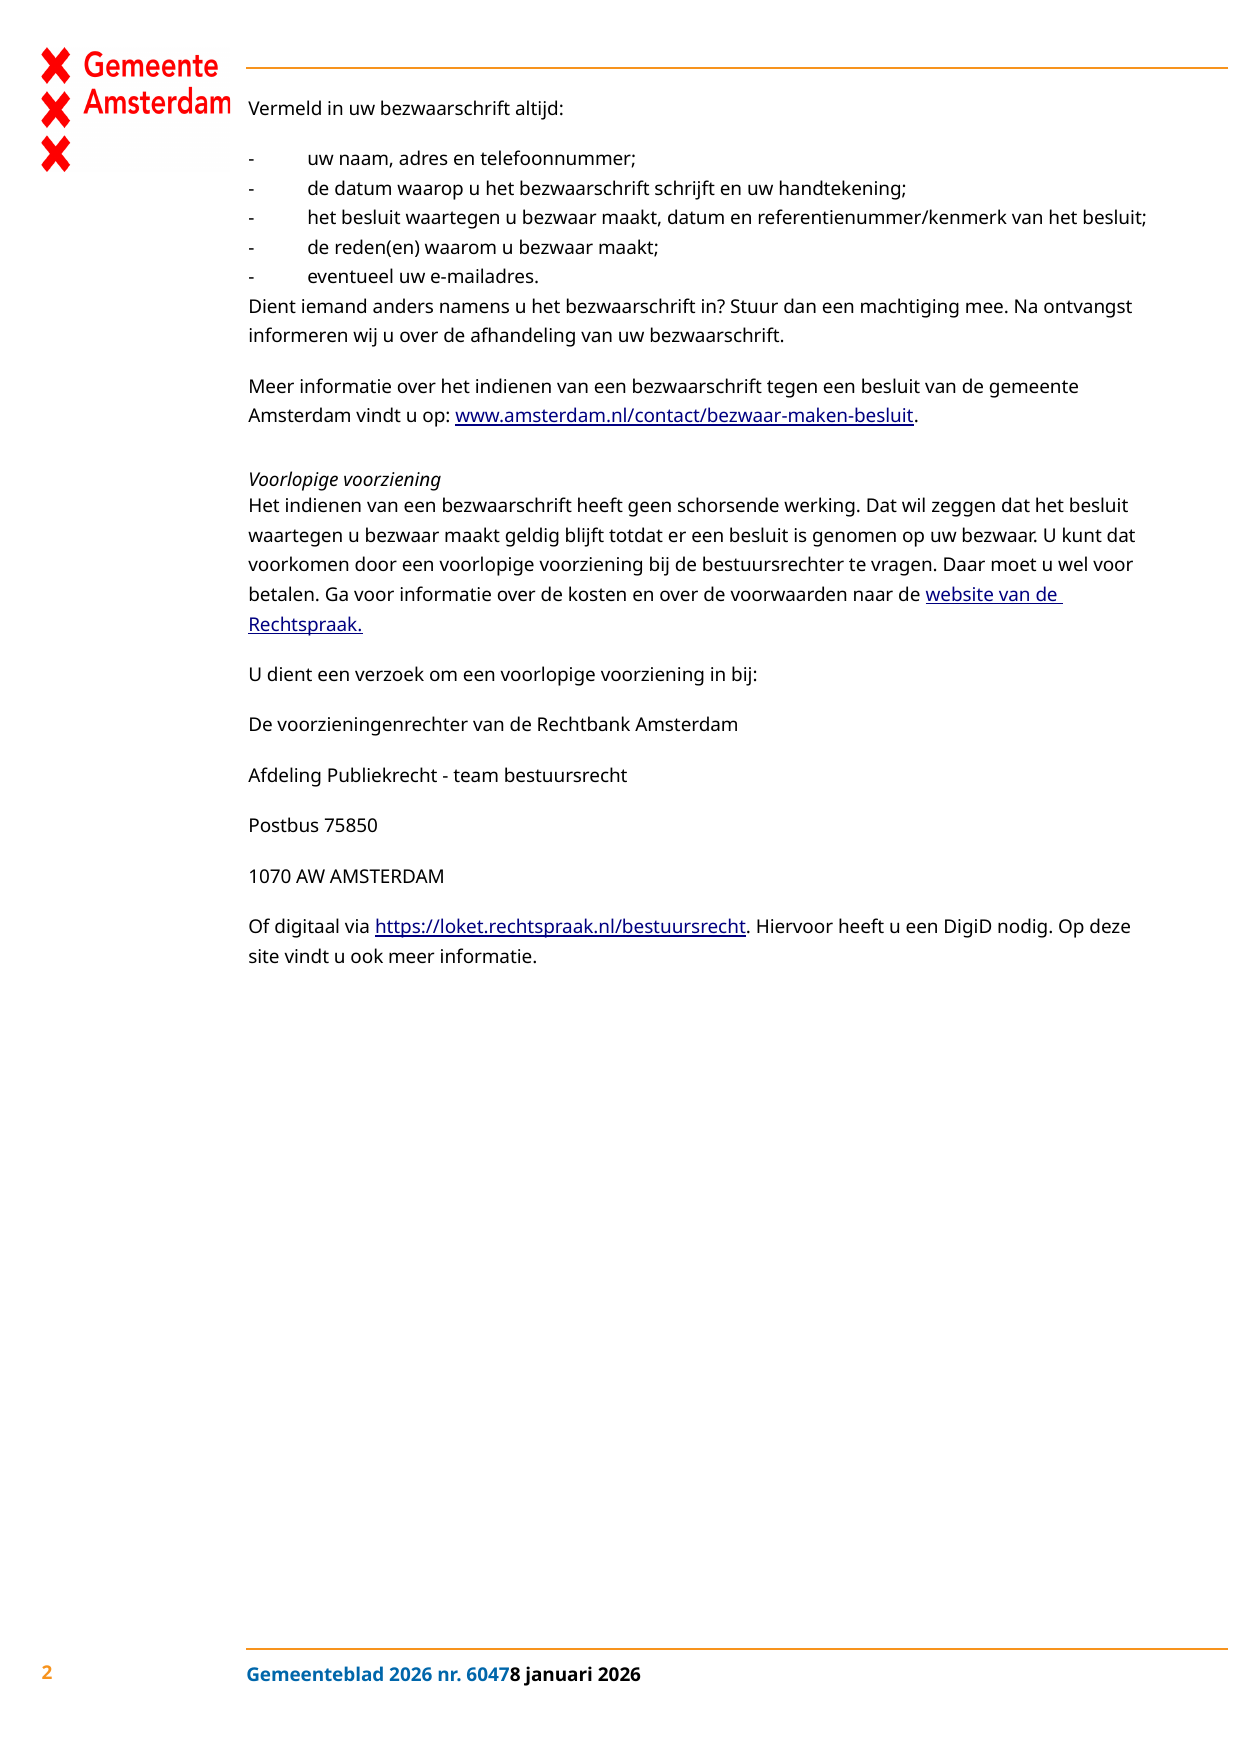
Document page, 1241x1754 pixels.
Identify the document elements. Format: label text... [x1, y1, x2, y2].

list de reden(en) waarom u bezwaar maakt; [248, 234, 1152, 260]
list uw naam, adres en telefoonnummer; [248, 145, 1152, 171]
text Of digitaal via https://loket.rechtspraak.nl/bestuursrecht. Hiervoor heeft u een DigiD nodig. Op deze site vindt u ook meer informatie. [248, 913, 1152, 968]
text Vermeld in uw bezwaarschrift altijd: [248, 95, 1152, 121]
text U dient een verzoek om een voorlopige voorziening in bij: [248, 661, 1152, 687]
list het besluit waartegen u bezwaar maakt, datum en referentienummer/kenmerk van het besluit; [248, 204, 1152, 230]
text Postbus 75850 [248, 812, 1152, 838]
list de datum waarop u het bezwaarschrift schrijft en uw handtekening; [248, 175, 1152, 201]
text 1070 AW AMSTERDAM [248, 863, 1152, 888]
text Het indienen van een bezwaarschrift heeft geen schorsende werking. Dat wil zeggen dat het besluit waartegen u bezwaar maakt geldig blijft totdat er een besluit is genomen op uw bezwaar. U kunt dat voorkomen door een voorlopige voorziening bij de bestuursrechter te vragen. Daar moet u wel voor betalen. Ga voor informatie over de kosten en over de voorwaarden naar de website van de Rechtspraak. [248, 492, 1152, 636]
text Dient iemand anders namens u het bezwaarschrift in? Stuur dan een machtiging mee. Na ontvangst informeren wij u over de afhandeling van uw bezwaarschrift. [248, 293, 1152, 348]
text Voorlopige voorziening [248, 467, 1152, 492]
text Afdeling Publiekrecht - team bestuursrecht [248, 762, 1152, 788]
text Meer informatie over het indienen van een bezwaarschrift tegen een besluit van de gemeente Amsterdam vindt u op: www.amsterdam.nl/contact/bezwaar-maken-besluit. [248, 373, 1152, 428]
text De voorzieningenrechter van de Rechtbank Amsterdam [248, 712, 1152, 737]
picture [41, 47, 231, 172]
list eventueel uw e-mailadres. [248, 263, 1152, 289]
